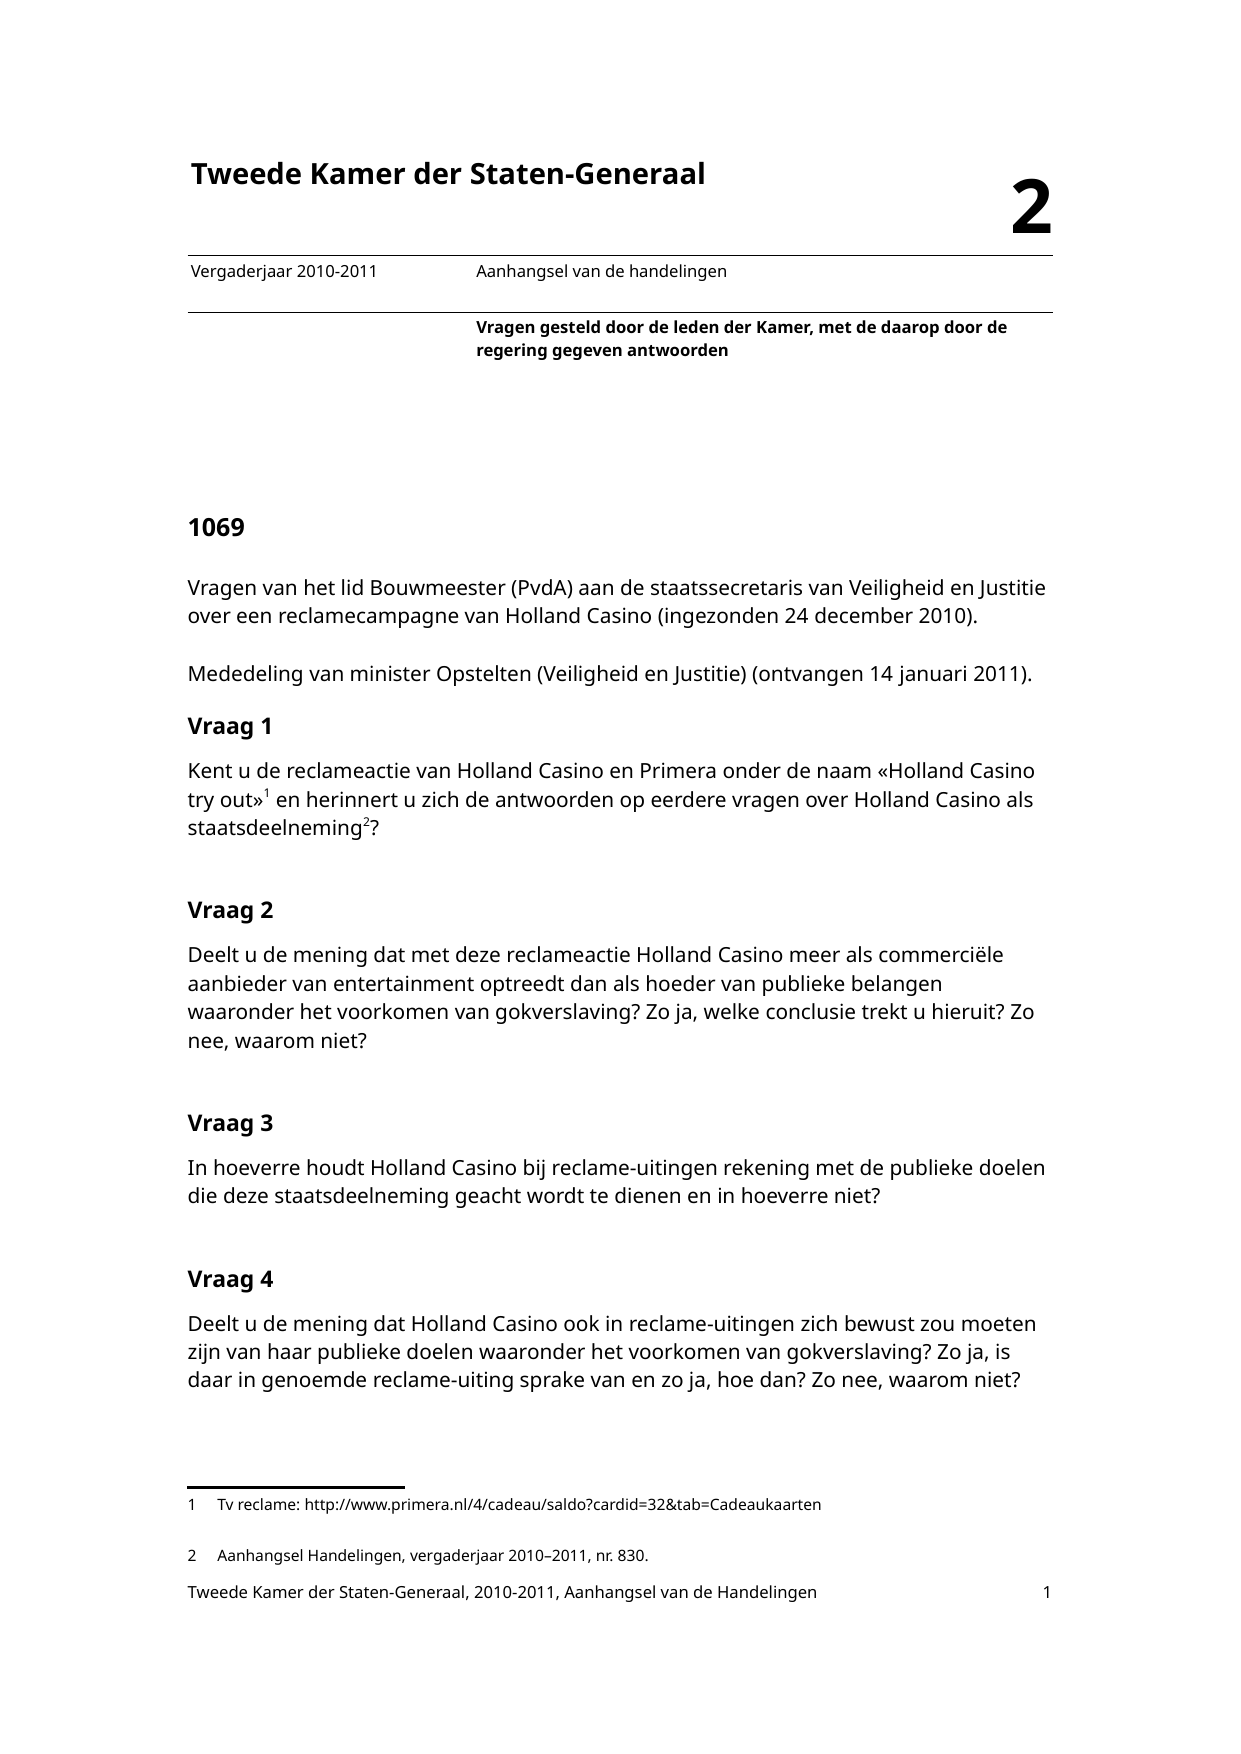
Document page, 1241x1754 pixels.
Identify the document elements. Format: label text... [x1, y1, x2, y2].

subtitle Vraag 2 [187, 894, 1053, 926]
text Deelt u de mening dat met deze reclameactie Holland Casino meer als commerciële aanbieder van entertainment optreedt dan als hoeder van publieke belangen waaronder het voorkomen van gokverslaving? Zo ja, welke conclusie trekt u hieruit? Zo nee, waarom niet? [187, 941, 1053, 1054]
table_cell Aanhangsel van de handelingen [473, 256, 1053, 312]
text 1069 [187, 509, 1053, 543]
text Tv reclame: http://www.primera.nl/4/cadeau/saldo?cardid=32&tab=Cadeaukaarten [187, 1479, 1053, 1508]
table_cell [188, 313, 473, 361]
text In hoeverre houdt Holland Casino bij reclame-uitingen rekening met de publieke doelen die deze staatsdeelneming geacht wordt te dienen en in hoeverre niet? [187, 1153, 1053, 1210]
table_header Tweede Kamer der Staten-Generaal [188, 150, 879, 255]
table_cell Vergaderjaar 2010-2011 [188, 256, 473, 312]
subtitle Vraag 4 [187, 1262, 1053, 1294]
table_cell Vragen gesteld door de leden der Kamer, met de daarop door de regering gegeven antwoorden [473, 313, 1053, 361]
table_header 2 [880, 150, 1053, 255]
text Deelt u de mening dat Holland Casino ook in reclame-uitingen zich bewust zou moeten zijn van haar publieke doelen waaronder het voorkomen van gokverslaving? Zo ja, is daar in genoemde reclame-uiting sprake van en zo ja, hoe dan? Zo nee, waarom niet? [187, 1309, 1053, 1394]
text Mededeling van minister Opstelten (Veiligheid en Justitie) (ontvangen 14 januari 2011). [187, 659, 1053, 688]
subtitle Vraag 1 [187, 710, 1053, 742]
text Kent u de reclameactie van Holland Casino en Primera onder de naam «Holland Casino try out» en herinnert u zich de antwoorden op eerdere vragen over Holland Casino als staatsdeelneming? [187, 757, 1053, 842]
subtitle Vraag 3 [187, 1107, 1053, 1138]
text Vragen van het lid Bouwmeester (PvdA) aan de staatssecretaris van Veiligheid en Justitie over een reclamecampagne van Holland Casino (ingezonden 24 december 2010). [187, 573, 1053, 630]
text Aanhangsel Handelingen, vergaderjaar 2010–2011, nr. 830. [187, 1538, 1053, 1566]
